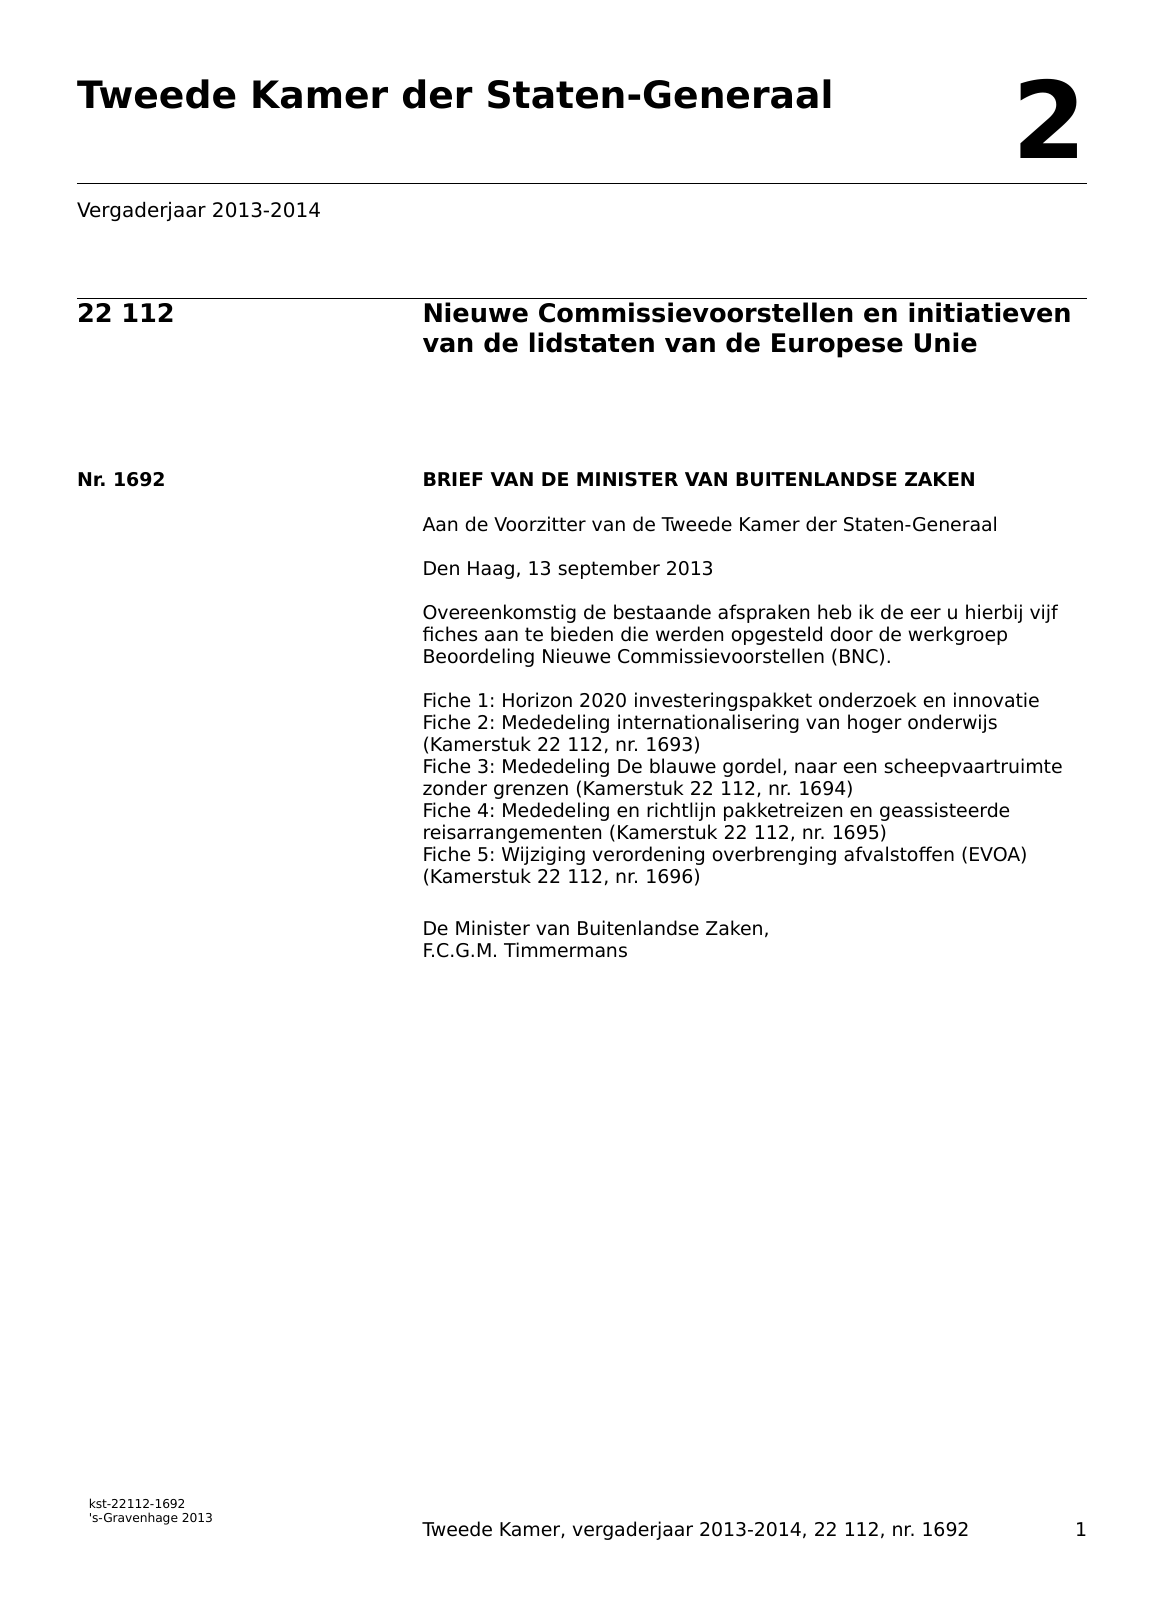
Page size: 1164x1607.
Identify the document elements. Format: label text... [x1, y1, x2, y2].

subtitle 22 112 Nieuwe Commissievoorstellen en initiatieven van de lidstaten van de Europese Unie [77, 299, 1087, 358]
text Overeenkomstig de bestaande afspraken heb ik de eer u hierbij vijf fiches aan te bieden die werden opgesteld door de werkgroep Beoordeling Nieuwe Commissievoorstellen (BNC). [422, 602, 1087, 668]
text kst-22112-1692 [88, 1497, 323, 1511]
text Fiche 4: Mededeling en richtlijn pakketreizen en geassisteerde reisarrangementen (Kamerstuk 22 112, nr. 1695) [422, 800, 1087, 844]
text Aan de Voorzitter van de Tweede Kamer der Staten-Generaal [422, 513, 1087, 536]
text 's-Gravenhage 2013 [88, 1511, 323, 1525]
text Fiche 1: Horizon 2020 investeringspakket onderzoek en innovatie [422, 690, 1087, 712]
text Den Haag, 13 september 2013 [422, 558, 1087, 580]
text Fiche 3: Mededeling De blauwe gordel, naar een scheepvaartruimte zonder grenzen (Kamerstuk 22 112, nr. 1694) [422, 756, 1087, 800]
text Fiche 2: Mededeling internationalisering van hoger onderwijs (Kamerstuk 22 112, nr. 1693) [422, 712, 1087, 756]
table_header 2 [886, 59, 1087, 183]
table_cell Vergaderjaar 2013-2014 [77, 184, 1087, 298]
text De Minister van Buitenlandse Zaken, F.C.G.M. Timmermans [422, 918, 1087, 962]
subtitle Nr. 1692 BRIEF VAN DE MINISTER VAN BUITENLANDSE ZAKEN [77, 469, 1087, 491]
table_header Tweede Kamer der Staten-Generaal [77, 59, 886, 183]
text Fiche 5: Wijziging verordening overbrenging afvalstoffen (EVOA) (Kamerstuk 22 112, nr. 1696) [422, 844, 1087, 888]
